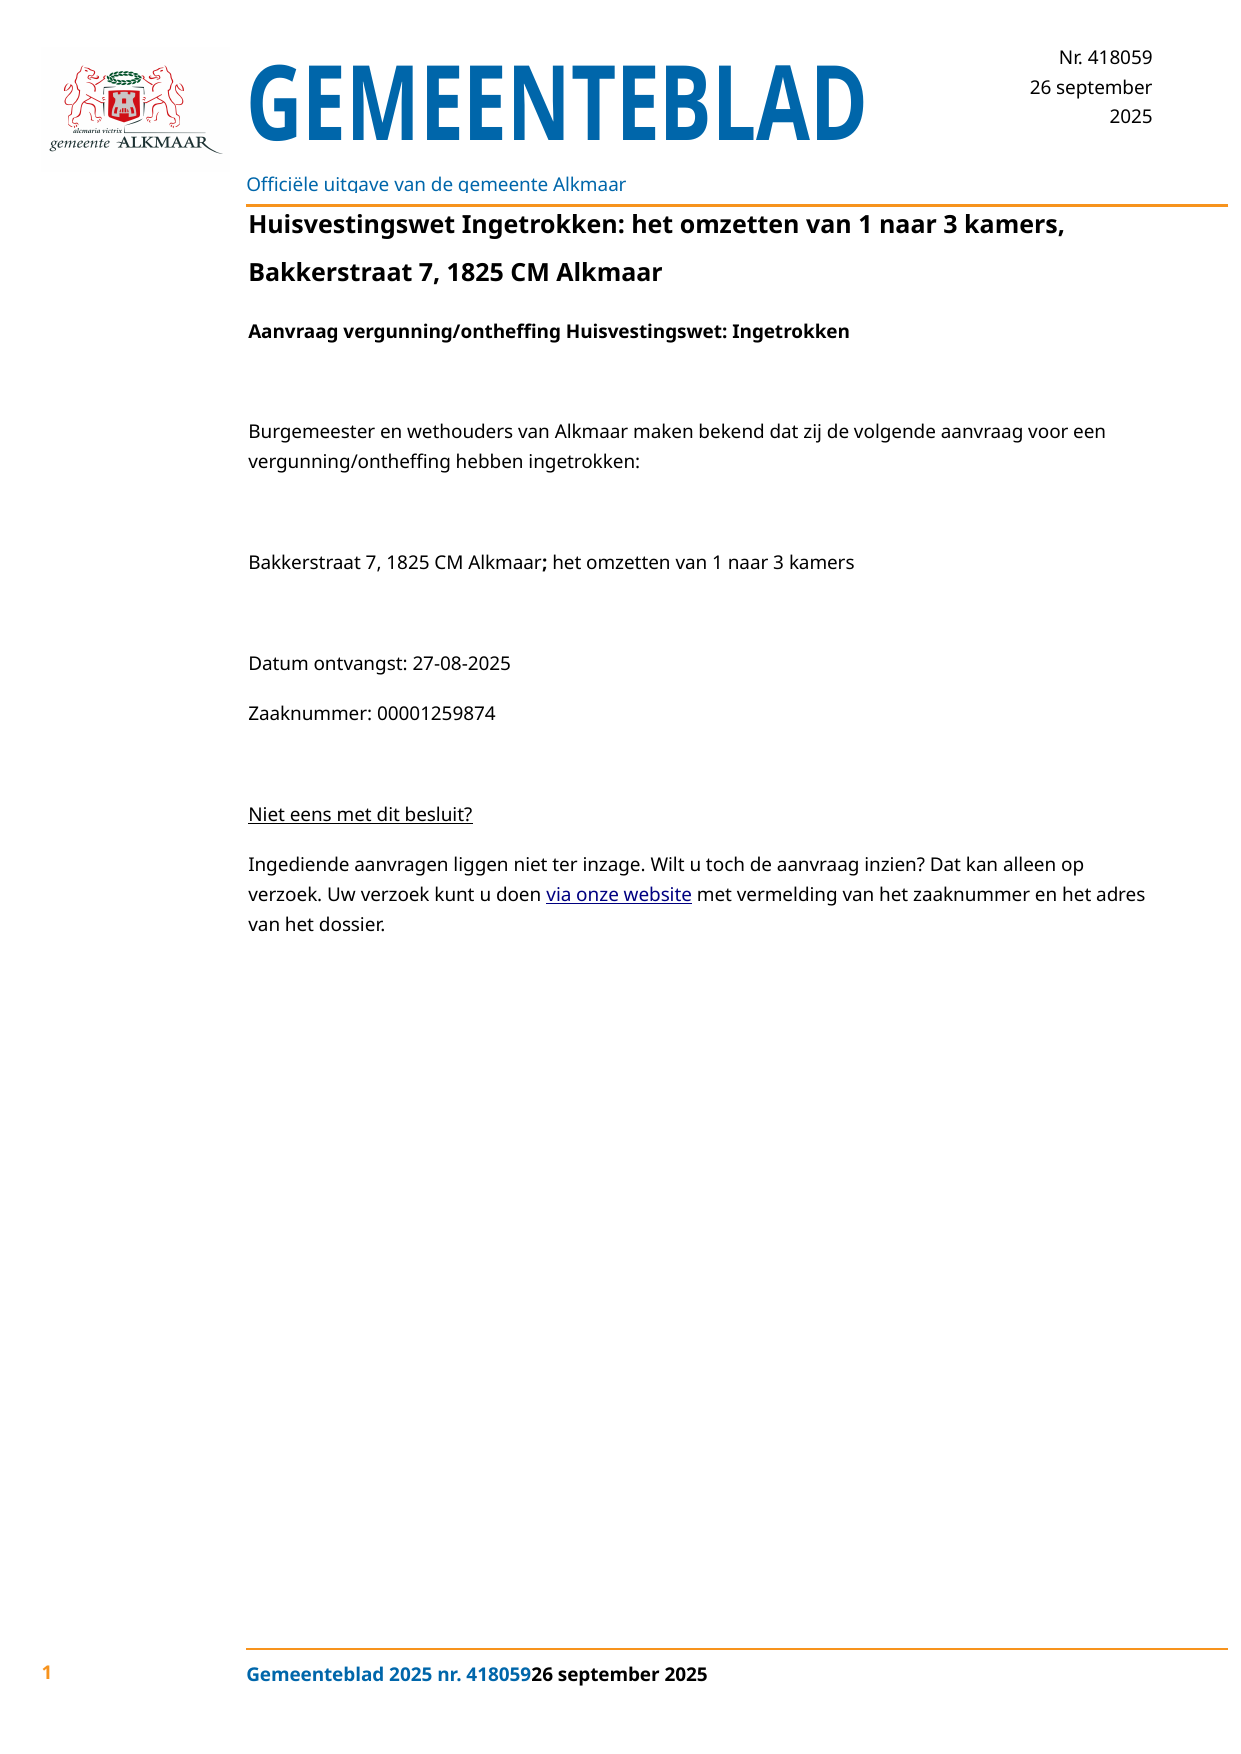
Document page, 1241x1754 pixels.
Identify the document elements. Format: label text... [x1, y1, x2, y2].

text Aanvraag vergunning/ontheffing Huisvestingswet: Ingetrokken [248, 318, 1152, 344]
text Datum ontvangst: 27-08-2025 [248, 650, 1152, 676]
text Huisvestingswet Ingetrokken: het omzetten van 1 naar 3 kamers, Bakkerstraat 7, 1825 CM Alkmaar [248, 207, 1152, 288]
text Burgemeester en wethouders van Alkmaar maken bekend dat zij de volgende aanvraag voor een vergunning/ontheffing hebben ingetrokken: [248, 419, 1152, 474]
text Bakkerstraat 7, 1825 CM Alkmaar; het omzetten van 1 naar 3 kamers [248, 549, 1152, 575]
text Ingediende aanvragen liggen niet ter inzage. Wilt u toch de aanvraag inzien? Dat kan alleen op verzoek. Uw verzoek kunt u doen via onze website met vermelding van het zaaknummer en het adres van het dossier. [248, 852, 1152, 937]
text Zaaknummer: 00001259874 [248, 700, 1152, 726]
picture [41, 47, 231, 172]
text Niet eens met dit besluit? [248, 801, 1152, 827]
